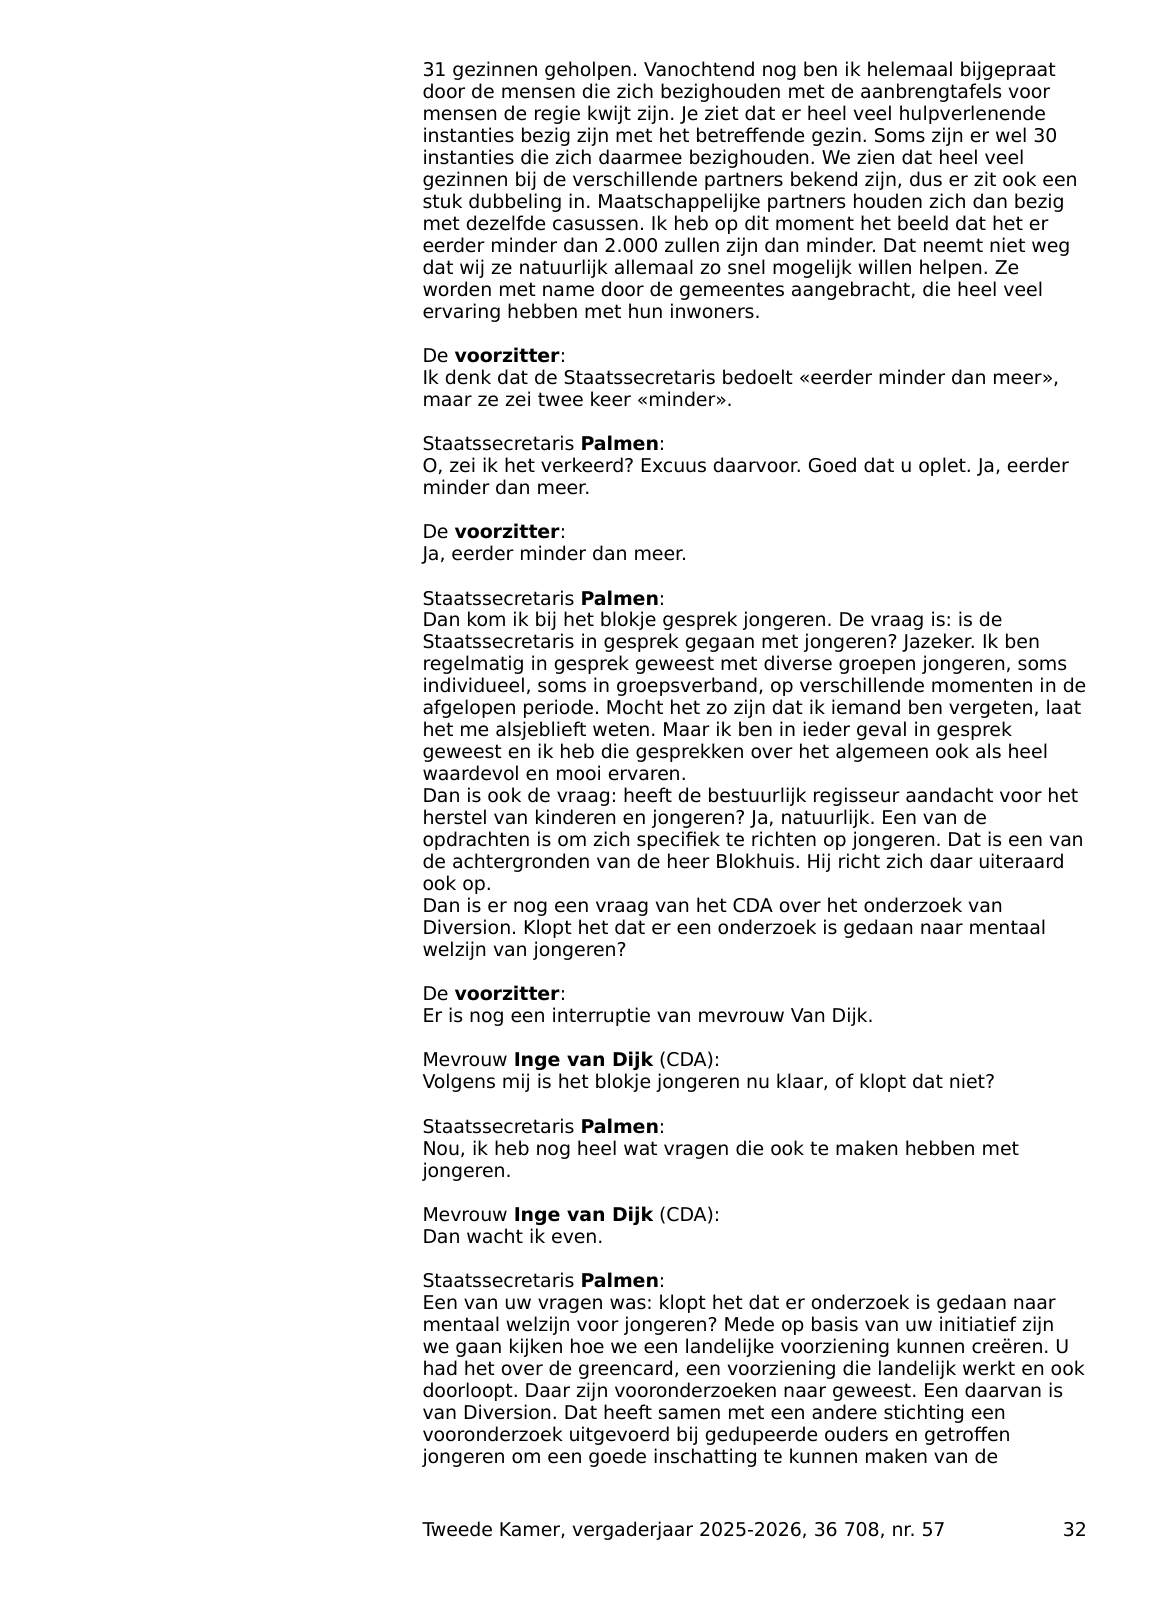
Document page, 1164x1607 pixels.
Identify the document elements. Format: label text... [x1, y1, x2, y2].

text Mevrouw Inge van Dijk (CDA): [422, 1204, 1087, 1226]
text 31 gezinnen geholpen. Vanochtend nog ben ik helemaal bijgepraat door de mensen die zich bezighouden met de aanbrengtafels voor mensen de regie kwijt zijn. Je ziet dat er heel veel hulpverlenende instanties bezig zijn met het betreffende gezin. Soms zijn er wel 30 instanties die zich daarmee bezighouden. We zien dat heel veel gezinnen bij de verschillende partners bekend zijn, dus er zit ook een stuk dubbeling in. Maatschappelijke partners houden zich dan bezig met dezelfde casussen. Ik heb op dit moment het beeld dat het er eerder minder dan 2.000 zullen zijn dan minder. Dat neemt niet weg dat wij ze natuurlijk allemaal zo snel mogelijk willen helpen. Ze worden met name door de gemeentes aangebracht, die heel veel ervaring hebben met hun inwoners. [422, 59, 1087, 323]
text Staatssecretaris Palmen: [422, 1270, 1087, 1292]
text Nou, ik heb nog heel wat vragen die ook te maken hebben met jongeren. [422, 1137, 1087, 1181]
text Volgens mij is het blokje jongeren nu klaar, of klopt dat niet? [422, 1071, 1087, 1093]
text Mevrouw Inge van Dijk (CDA): [422, 1049, 1087, 1071]
text Dan kom ik bij het blokje gesprek jongeren. De vraag is: is de Staatssecretaris in gesprek gegaan met jongeren? Jazeker. Ik ben regelmatig in gesprek geweest met diverse groepen jongeren, soms individueel, soms in groepsverband, op verschillende momenten in de afgelopen periode. Mocht het zo zijn dat ik iemand ben vergeten, laat het me alsjeblieft weten. Maar ik ben in ieder geval in gesprek geweest en ik heb die gesprekken over het algemeen ook als heel waardevol en mooi ervaren. [422, 609, 1087, 785]
text Staatssecretaris Palmen: [422, 433, 1087, 455]
text Staatssecretaris Palmen: [422, 587, 1087, 609]
text Er is nog een interruptie van mevrouw Van Dijk. [422, 1005, 1087, 1027]
text Een van uw vragen was: klopt het dat er onderzoek is gedaan naar mentaal welzijn voor jongeren? Mede op basis van uw initiatief zijn we gaan kijken hoe we een landelijke voorziening kunnen creëren. U had het over de greencard, een voorziening die landelijk werkt en ook doorloopt. Daar zijn vooronderzoeken naar geweest. Een daarvan is van Diversion. Dat heeft samen met een andere stichting een vooronderzoek uitgevoerd bij gedupeerde ouders en getroffen jongeren om een goede inschatting te kunnen maken van de [422, 1292, 1087, 1468]
text De voorzitter: [422, 345, 1087, 367]
text Staatssecretaris Palmen: [422, 1116, 1087, 1137]
text De voorzitter: [422, 521, 1087, 543]
text Ja, eerder minder dan meer. [422, 543, 1087, 565]
text Dan wacht ik even. [422, 1226, 1087, 1248]
text De voorzitter: [422, 983, 1087, 1005]
text O, zei ik het verkeerd? Excuus daarvoor. Goed dat u oplet. Ja, eerder minder dan meer. [422, 455, 1087, 499]
text Ik denk dat de Staatssecretaris bedoelt «eerder minder dan meer», maar ze zei twee keer «minder». [422, 367, 1087, 411]
text Dan is ook de vraag: heeft de bestuurlijk regisseur aandacht voor het herstel van kinderen en jongeren? Ja, natuurlijk. Een van de opdrachten is om zich specifiek te richten op jongeren. Dat is een van de achtergronden van de heer Blokhuis. Hij richt zich daar uiteraard ook op. [422, 785, 1087, 895]
text Dan is er nog een vraag van het CDA over het onderzoek van Diversion. Klopt het dat er een onderzoek is gedaan naar mentaal welzijn van jongeren? [422, 895, 1087, 961]
